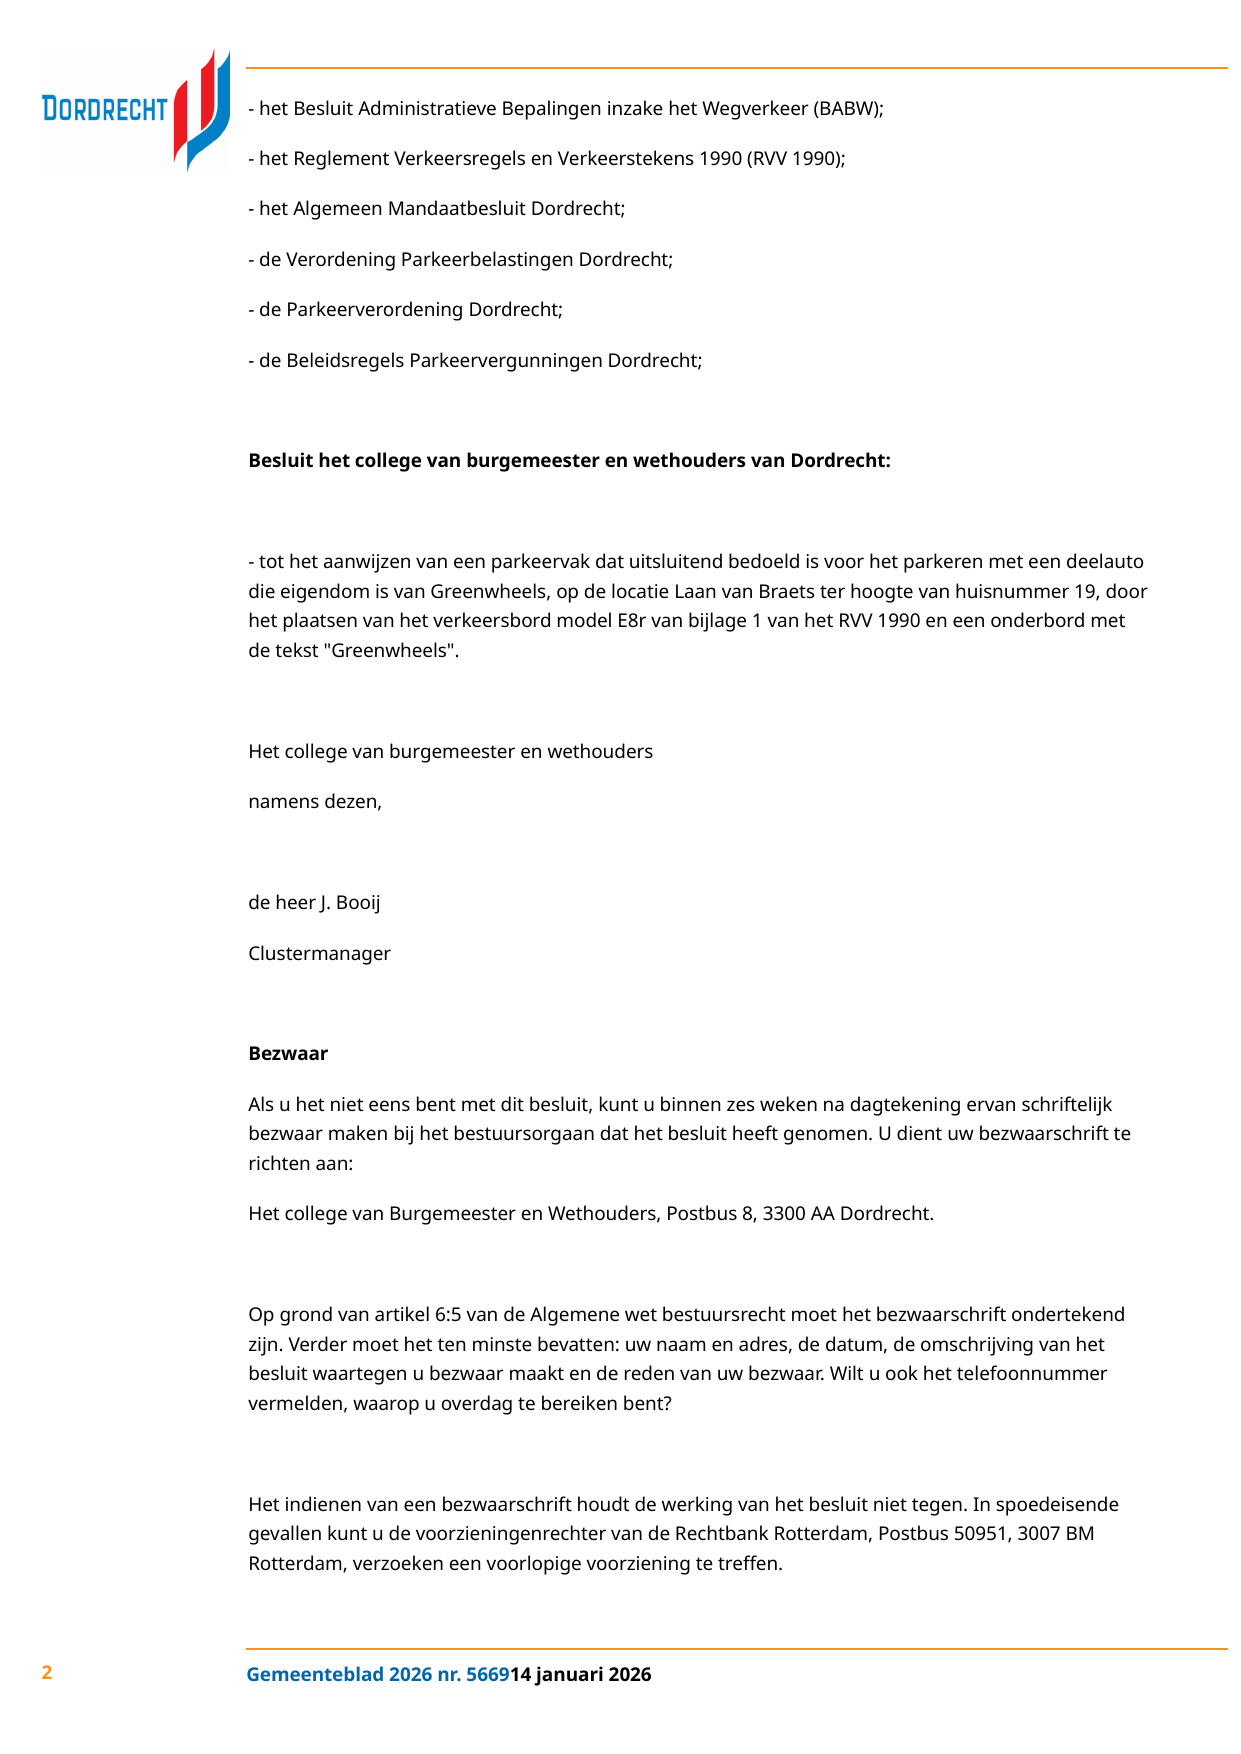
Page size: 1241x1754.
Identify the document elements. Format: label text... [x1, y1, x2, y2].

text Als u het niet eens bent met dit besluit, kunt u binnen zes weken na dagtekening ervan schriftelijk bezwaar maken bij het bestuursorgaan dat het besluit heeft genomen. U dient uw bezwaarschrift te richten aan: [248, 1091, 1152, 1176]
text Bezwaar [248, 1041, 1152, 1066]
picture [41, 47, 231, 172]
text Het indienen van een bezwaarschrift houdt de werking van het besluit niet tegen. In spoedeisende gevallen kunt u de voorzieningenrechter van de Rechtbank Rotterdam, Postbus 50951, 3007 BM Rotterdam, verzoeken een voorlopige voorziening te treffen. [248, 1491, 1152, 1576]
text Clustermanager [248, 940, 1152, 966]
text - het Algemeen Mandaatbesluit Dordrecht; [248, 196, 1152, 221]
text - tot het aanwijzen van een parkeervak dat uitsluitend bedoeld is voor het parkeren met een deelauto die eigendom is van Greenwheels, op de locatie Laan van Braets ter hoogte van huisnummer 19, door het plaatsen van het verkeersbord model E8r van bijlage 1 van het RVV 1990 en een onderbord met de tekst "Greenwheels". [248, 548, 1152, 663]
text Op grond van artikel 6:5 van de Algemene wet bestuursrecht moet het bezwaarschrift ondertekend zijn. Verder moet het ten minste bevatten: uw naam en adres, de datum, de omschrijving van het besluit waartegen u bezwaar maakt en de reden van uw bezwaar. Wilt u ook het telefoonnummer vermelden, waarop u overdag te bereiken bent? [248, 1301, 1152, 1416]
text - het Besluit Administratieve Bepalingen inzake het Wegverkeer (BABW); [248, 95, 1152, 121]
text Besluit het college van burgemeester en wethouders van Dordrecht: [248, 448, 1152, 473]
text de heer J. Booij [248, 889, 1152, 915]
text - de Parkeerverordening Dordrecht; [248, 296, 1152, 322]
text - de Beleidsregels Parkeervergunningen Dordrecht; [248, 347, 1152, 373]
text - de Verordening Parkeerbelastingen Dordrecht; [248, 246, 1152, 272]
text namens dezen, [248, 788, 1152, 814]
text Het college van Burgemeester en Wethouders, Postbus 8, 3300 AA Dordrecht. [248, 1201, 1152, 1226]
text Het college van burgemeester en wethouders [248, 738, 1152, 764]
text - het Reglement Verkeersregels en Verkeerstekens 1990 (RVV 1990); [248, 145, 1152, 171]
